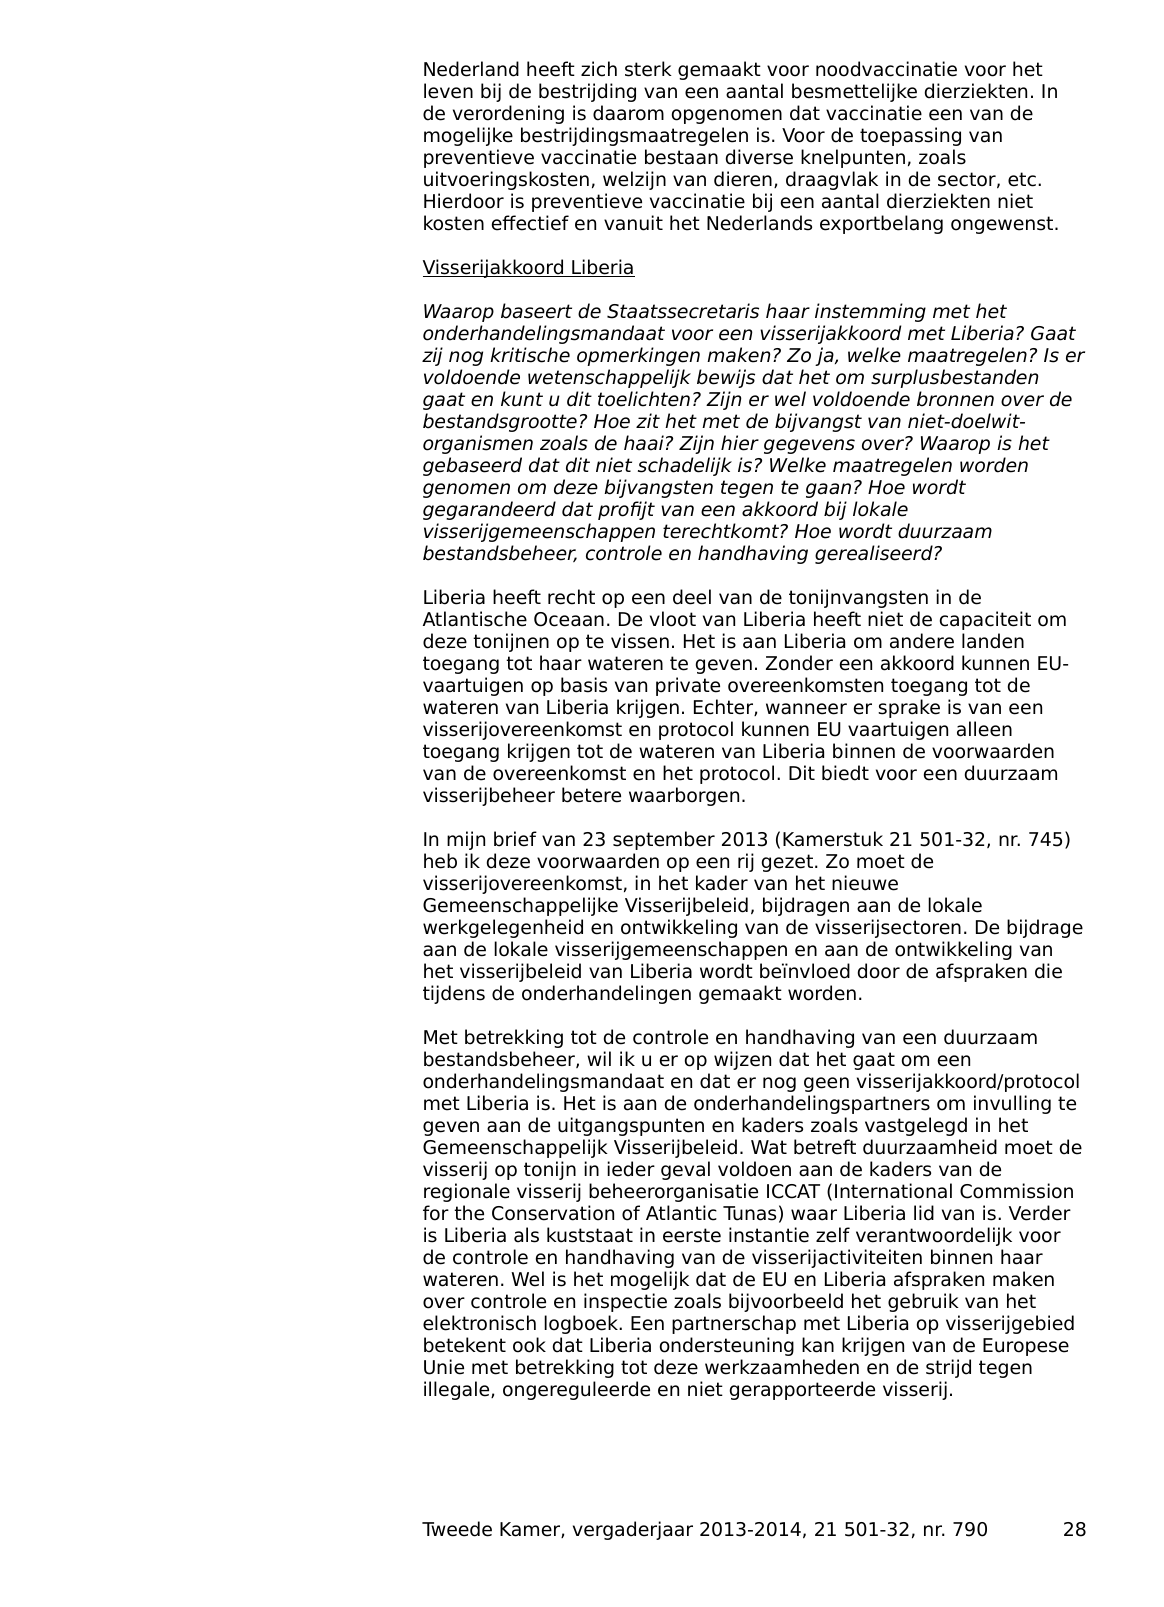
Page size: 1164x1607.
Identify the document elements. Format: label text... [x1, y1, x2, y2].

text Nederland heeft zich sterk gemaakt voor noodvaccinatie voor het leven bij de bestrijding van een aantal besmettelijke dierziekten. In de verordening is daarom opgenomen dat vaccinatie een van de mogelijke bestrijdingsmaatregelen is. Voor de toepassing van preventieve vaccinatie bestaan diverse knelpunten, zoals uitvoeringskosten, welzijn van dieren, draagvlak in de sector, etc. Hierdoor is preventieve vaccinatie bij een aantal dierziekten niet kosten effectief en vanuit het Nederlands exportbelang ongewenst. [422, 59, 1087, 235]
text Met betrekking tot de controle en handhaving van een duurzaam bestandsbeheer, wil ik u er op wijzen dat het gaat om een onderhandelingsmandaat en dat er nog geen visserijakkoord/protocol met Liberia is. Het is aan de onderhandelingspartners om invulling te geven aan de uitgangspunten en kaders zoals vastgelegd in het Gemeenschappelijk Visserijbeleid. Wat betreft duurzaamheid moet de visserij op tonijn in ieder geval voldoen aan de kaders van de regionale visserij beheerorganisatie ICCAT (International Commission for the Conservation of Atlantic Tunas) waar Liberia lid van is. Verder is Liberia als kuststaat in eerste instantie zelf verantwoordelijk voor de controle en handhaving van de visserijactiviteiten binnen haar wateren. Wel is het mogelijk dat de EU en Liberia afspraken maken over controle en inspectie zoals bijvoorbeeld het gebruik van het elektronisch logboek. Een partnerschap met Liberia op visserijgebied betekent ook dat Liberia ondersteuning kan krijgen van de Europese Unie met betrekking tot deze werkzaamheden en de strijd tegen illegale, ongereguleerde en niet gerapporteerde visserij. [422, 1027, 1087, 1401]
text Waarop baseert de Staatssecretaris haar instemming met het onderhandelingsmandaat voor een visserijakkoord met Liberia? Gaat zij nog kritische opmerkingen maken? Zo ja, welke maatregelen? Is er voldoende wetenschappelijk bewijs dat het om surplusbestanden gaat en kunt u dit toelichten? Zijn er wel voldoende bronnen over de bestandsgrootte? Hoe zit het met de bijvangst van niet-doelwit-organismen zoals de haai? Zijn hier gegevens over? Waarop is het gebaseerd dat dit niet schadelijk is? Welke maatregelen worden genomen om deze bijvangsten tegen te gaan? Hoe wordt gegarandeerd dat profijt van een akkoord bij lokale visserijgemeenschappen terechtkomt? Hoe wordt duurzaam bestandsbeheer, controle en handhaving gerealiseerd? [422, 301, 1087, 565]
subtitle Visserijakkoord Liberia [422, 257, 1087, 279]
text In mijn brief van 23 september 2013 (Kamerstuk 21 501-32, nr. 745) heb ik deze voorwaarden op een rij gezet. Zo moet de visserijovereenkomst, in het kader van het nieuwe Gemeenschappelijke Visserijbeleid, bijdragen aan de lokale werkgelegenheid en ontwikkeling van de visserijsectoren. De bijdrage aan de lokale visserijgemeenschappen en aan de ontwikkeling van het visserijbeleid van Liberia wordt beïnvloed door de afspraken die tijdens de onderhandelingen gemaakt worden. [422, 829, 1087, 1005]
text Liberia heeft recht op een deel van de tonijnvangsten in de Atlantische Oceaan. De vloot van Liberia heeft niet de capaciteit om deze tonijnen op te vissen. Het is aan Liberia om andere landen toegang tot haar wateren te geven. Zonder een akkoord kunnen EU-vaartuigen op basis van private overeenkomsten toegang tot de wateren van Liberia krijgen. Echter, wanneer er sprake is van een visserijovereenkomst en protocol kunnen EU vaartuigen alleen toegang krijgen tot de wateren van Liberia binnen de voorwaarden van de overeenkomst en het protocol. Dit biedt voor een duurzaam visserijbeheer betere waarborgen. [422, 587, 1087, 807]
